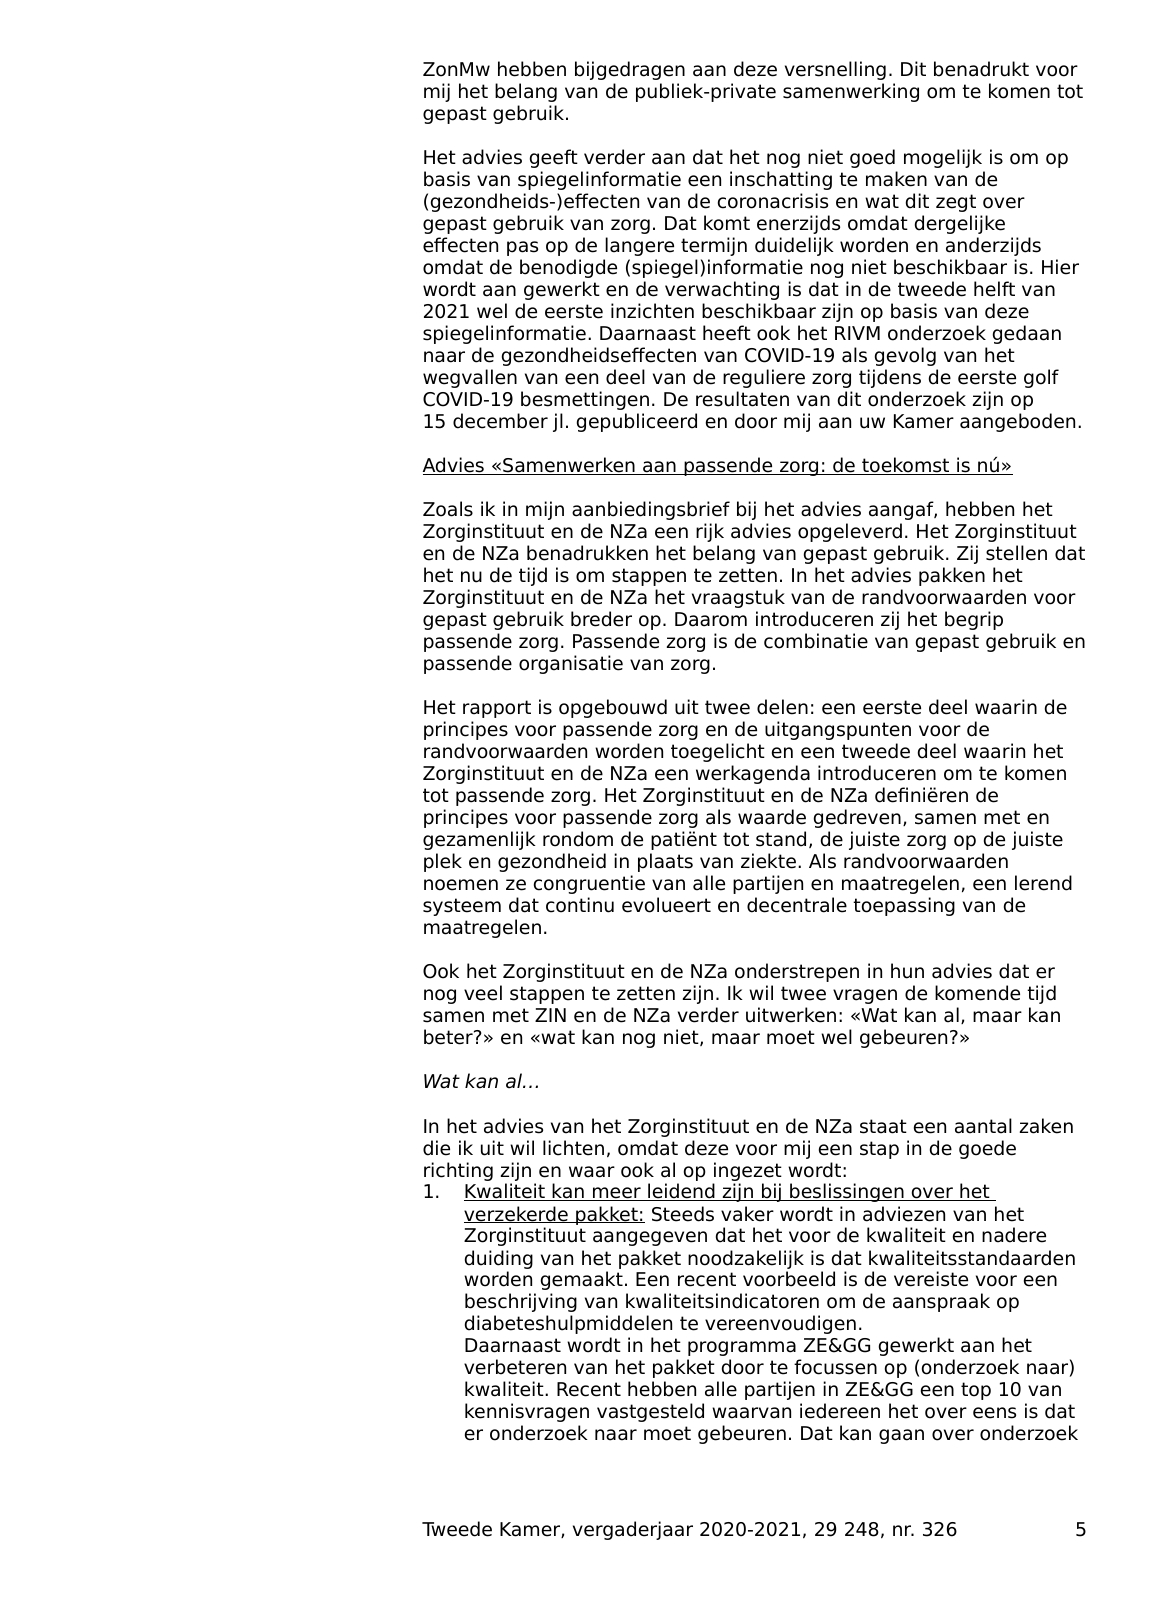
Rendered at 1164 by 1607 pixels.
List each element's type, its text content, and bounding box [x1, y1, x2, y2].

subtitle Wat kan al… [422, 1071, 1087, 1093]
text Ook het Zorginstituut en de NZa onderstrepen in hun advies dat er nog veel stappen te zetten zijn. Ik wil twee vragen de komende tijd samen met ZIN en de NZa verder uitwerken: «Wat kan al, maar kan beter?» en «wat kan nog niet, maar moet wel gebeuren?» [422, 961, 1087, 1049]
text In het advies van het Zorginstituut en de NZa staat een aantal zaken die ik uit wil lichten, omdat deze voor mij een stap in de goede richting zijn en waar ook al op ingezet wordt: [422, 1116, 1087, 1181]
text ZonMw hebben bijgedragen aan deze versnelling. Dit benadrukt voor mij het belang van de publiek-private samenwerking om te komen tot gepast gebruik. [422, 59, 1087, 125]
text Het advies geeft verder aan dat het nog niet goed mogelijk is om op basis van spiegelinformatie een inschatting te maken van de (gezondheids-)effecten van de coronacrisis en wat dit zegt over gepast gebruik van zorg. Dat komt enerzijds omdat dergelijke effecten pas op de langere termijn duidelijk worden en anderzijds omdat de benodigde (spiegel)informatie nog niet beschikbaar is. Hier wordt aan gewerkt en de verwachting is dat in de tweede helft van 2021 wel de eerste inzichten beschikbaar zijn op basis van deze spiegelinformatie. Daarnaast heeft ook het RIVM onderzoek gedaan naar de gezondheidseffecten van COVID-19 als gevolg van het wegvallen van een deel van de reguliere zorg tijdens de eerste golf COVID-19 besmettingen. De resultaten van dit onderzoek zijn op 15 december jl. gepubliceerd en door mij aan uw Kamer aangeboden. [422, 147, 1087, 433]
text Het rapport is opgebouwd uit twee delen: een eerste deel waarin de principes voor passende zorg en de uitgangspunten voor de randvoorwaarden worden toegelicht en een tweede deel waarin het Zorginstituut en de NZa een werkagenda introduceren om te komen tot passende zorg. Het Zorginstituut en de NZa definiëren de principes voor passende zorg als waarde gedreven, samen met en gezamenlijk rondom de patiënt tot stand, de juiste zorg op de juiste plek en gezondheid in plaats van ziekte. Als randvoorwaarden noemen ze congruentie van alle partijen en maatregelen, een lerend systeem dat continu evolueert en decentrale toepassing van de maatregelen. [422, 697, 1087, 939]
subtitle Advies «Samenwerken aan passende zorg: de toekomst is nú» [422, 455, 1087, 477]
text Daarnaast wordt in het programma ZE&GG gewerkt aan het verbeteren van het pakket door te focussen op (onderzoek naar) kwaliteit. Recent hebben alle partijen in ZE&GG een top 10 van kennisvragen vastgesteld waarvan iedereen het over eens is dat er onderzoek naar moet gebeuren. Dat kan gaan over onderzoek [464, 1335, 1087, 1445]
text 1. Kwaliteit kan meer leidend zijn bij beslissingen over het verzekerde pakket: Steeds vaker wordt in adviezen van het Zorginstituut aangegeven dat het voor de kwaliteit en nadere duiding van het pakket noodzakelijk is dat kwaliteitsstandaarden worden gemaakt. Een recent voorbeeld is de vereiste voor een beschrijving van kwaliteitsindicatoren om de aanspraak op diabeteshulpmiddelen te vereenvoudigen. [422, 1181, 1087, 1335]
text Zoals ik in mijn aanbiedingsbrief bij het advies aangaf, hebben het Zorginstituut en de NZa een rijk advies opgeleverd. Het Zorginstituut en de NZa benadrukken het belang van gepast gebruik. Zij stellen dat het nu de tijd is om stappen te zetten. In het advies pakken het Zorginstituut en de NZa het vraagstuk van de randvoorwaarden voor gepast gebruik breder op. Daarom introduceren zij het begrip passende zorg. Passende zorg is de combinatie van gepast gebruik en passende organisatie van zorg. [422, 499, 1087, 675]
